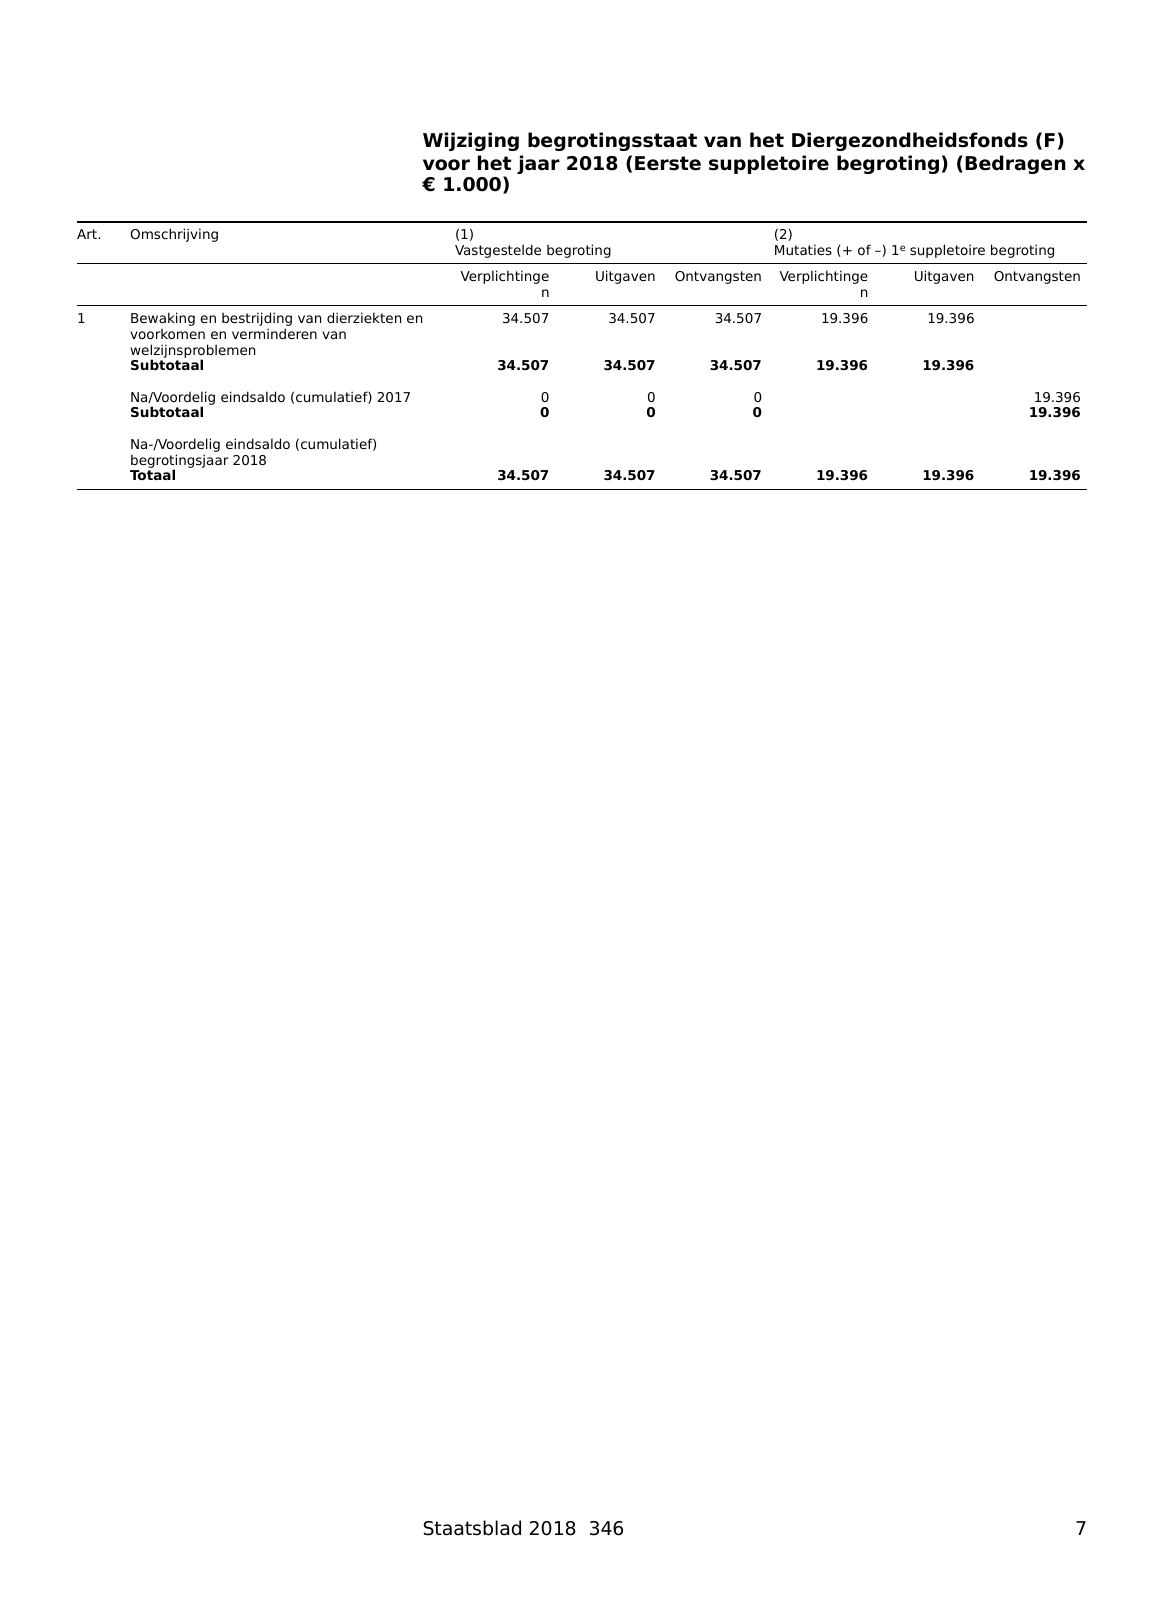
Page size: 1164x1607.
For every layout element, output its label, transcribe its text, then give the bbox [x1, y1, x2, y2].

table_cell [980, 374, 1087, 389]
table_cell [77, 374, 124, 389]
table_cell [77, 264, 124, 305]
table_cell Na-/Voordelig eindsaldo (cumulatief) begrotingsjaar 2018 [124, 437, 449, 468]
table_cell 34.507 [449, 468, 555, 488]
table_cell 19.396 [980, 468, 1087, 488]
table_cell [77, 405, 124, 421]
table_cell 19.396 [980, 405, 1087, 421]
table_cell 19.396 [768, 358, 874, 374]
table_cell 19.396 [768, 306, 874, 358]
table_cell Subtotaal [124, 358, 449, 374]
table_cell [77, 390, 124, 405]
table_cell 0 [555, 405, 661, 421]
table_cell [77, 358, 124, 374]
table_cell 34.507 [555, 358, 661, 374]
table_cell 19.396 [768, 468, 874, 488]
table_cell [768, 437, 874, 468]
table_cell 19.396 [874, 306, 980, 358]
table_cell 0 [661, 390, 768, 405]
table_cell 0 [661, 405, 768, 421]
table_cell [768, 405, 874, 421]
table_cell 19.396 [874, 468, 980, 488]
table_cell [661, 437, 768, 468]
table_cell [449, 421, 555, 437]
table_cell [768, 374, 874, 389]
table_cell 34.507 [661, 358, 768, 374]
table_header Art. [77, 223, 124, 263]
table_cell [124, 421, 449, 437]
table_cell Ontvangsten [661, 264, 768, 305]
table_cell Verplichtingen [449, 264, 555, 305]
table_cell 1 [77, 306, 124, 358]
table_cell Verplichtingen [768, 264, 874, 305]
table_cell [980, 358, 1087, 374]
table_cell [768, 421, 874, 437]
table_cell 19.396 [874, 358, 980, 374]
table_cell 34.507 [555, 468, 661, 488]
table_cell [661, 374, 768, 389]
table_cell [555, 374, 661, 389]
table_header (1) Vastgestelde begroting [449, 223, 768, 263]
table_cell [77, 421, 124, 437]
table_cell [980, 421, 1087, 437]
table_cell [874, 390, 980, 405]
table_cell Subtotaal [124, 405, 449, 421]
table_cell [661, 421, 768, 437]
table_cell [449, 437, 555, 468]
table_cell [874, 437, 980, 468]
table_cell [980, 437, 1087, 468]
table_cell 34.507 [449, 358, 555, 374]
table_cell Bewaking en bestrijding van dierziekten en voorkomen en verminderen van welzijnsproblemen [124, 306, 449, 358]
table_cell [77, 468, 124, 488]
table_cell Uitgaven [874, 264, 980, 305]
table_cell 0 [555, 390, 661, 405]
table_cell [874, 374, 980, 389]
table_cell Uitgaven [555, 264, 661, 305]
table_header Omschrijving [124, 223, 449, 263]
table_cell 0 [449, 390, 555, 405]
table_cell [768, 390, 874, 405]
table_cell Totaal [124, 468, 449, 488]
table_cell [77, 437, 124, 468]
table_cell [874, 421, 980, 437]
table_header (2) Mutaties (+ of –) 1e suppletoire begroting [768, 223, 1087, 263]
table_cell 19.396 [980, 390, 1087, 405]
table_cell 34.507 [661, 468, 768, 488]
table_cell 34.507 [661, 306, 768, 358]
table_cell [874, 405, 980, 421]
table_cell 0 [449, 405, 555, 421]
table_cell 34.507 [555, 306, 661, 358]
table_cell [124, 264, 449, 305]
subtitle Wijziging begrotingsstaat van het Diergezondheidsfonds (F) voor het jaar 2018 (Eerste suppletoire begroting) (Bedragen x € 1.000) [422, 130, 1087, 196]
table_cell [124, 374, 449, 389]
table_cell [980, 306, 1087, 358]
table_cell [555, 437, 661, 468]
table_cell Ontvangsten [980, 264, 1087, 305]
table_cell [555, 421, 661, 437]
table_cell 34.507 [449, 306, 555, 358]
table_cell Na/Voordelig eindsaldo (cumulatief) 2017 [124, 390, 449, 405]
table_cell [449, 374, 555, 389]
